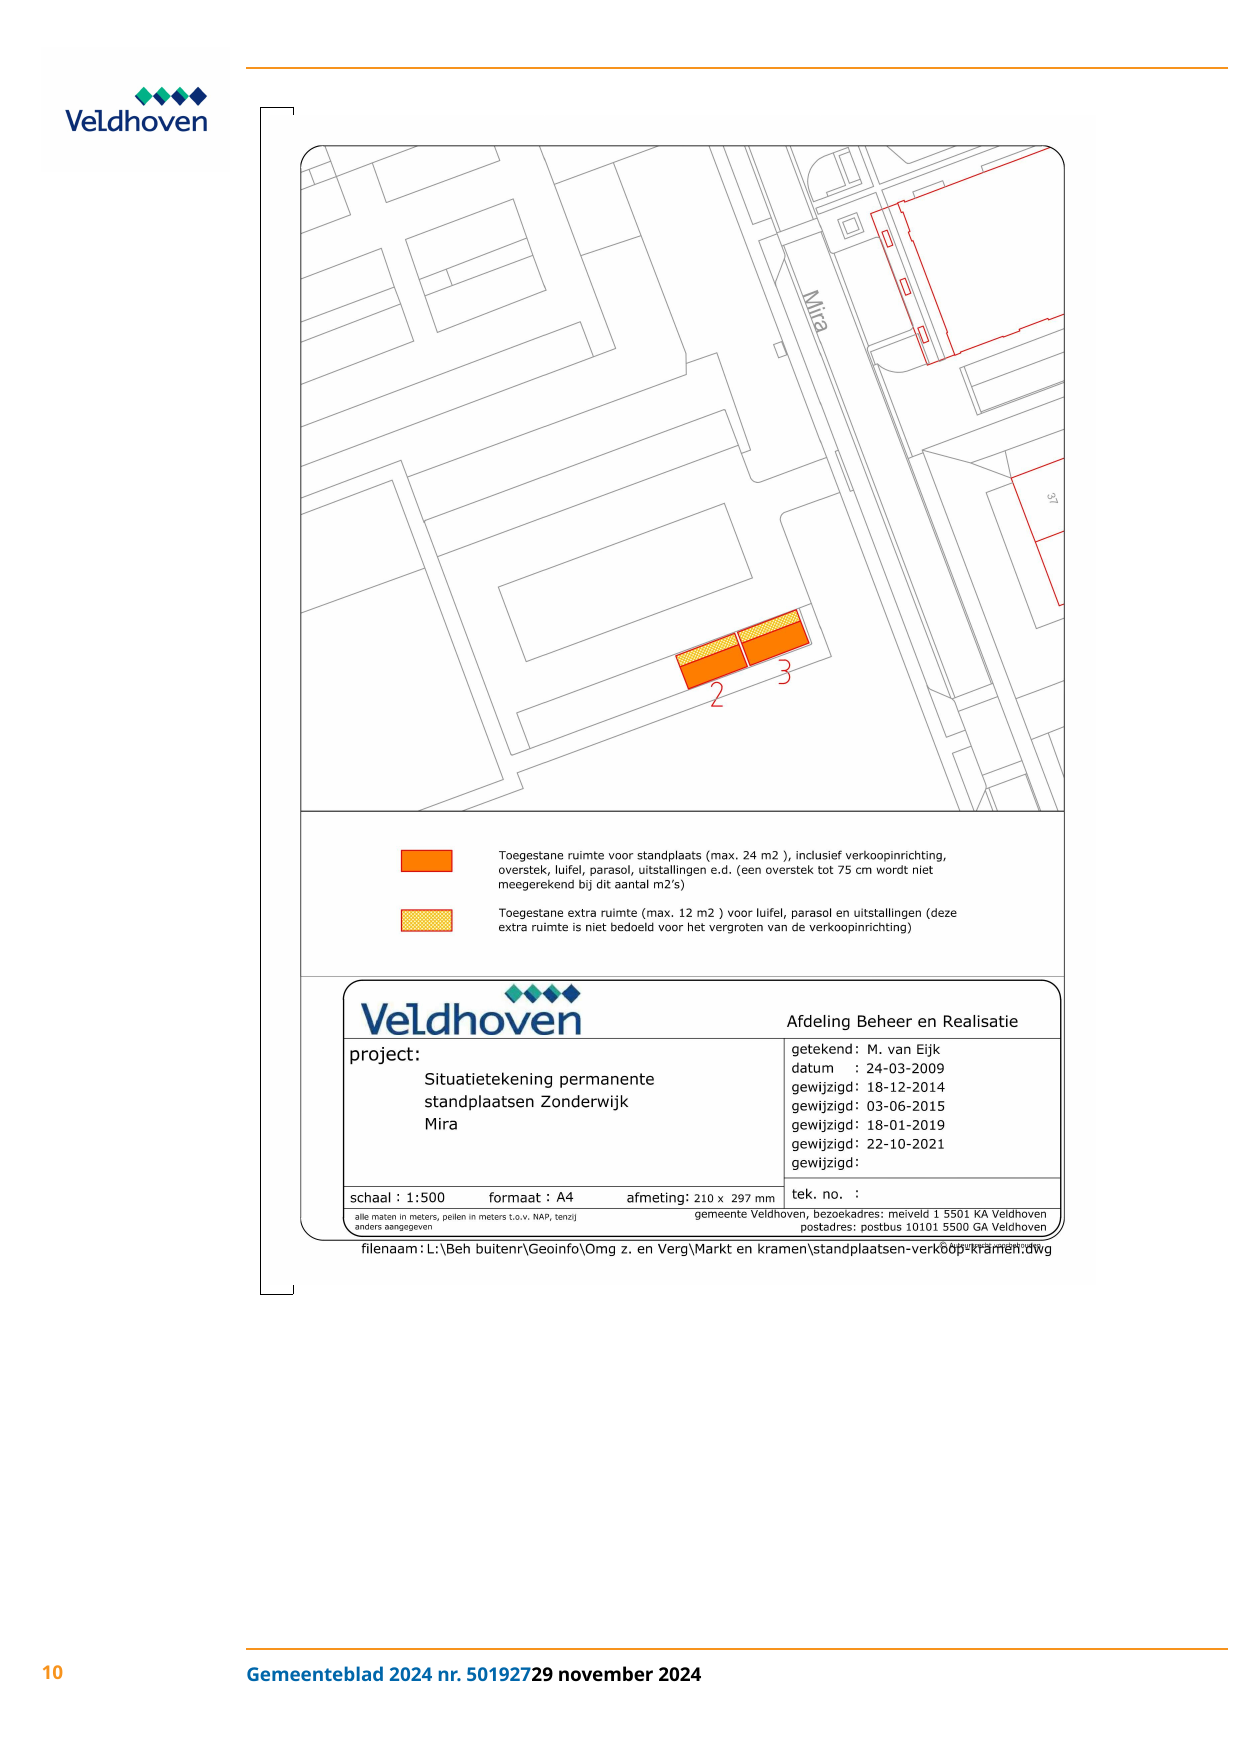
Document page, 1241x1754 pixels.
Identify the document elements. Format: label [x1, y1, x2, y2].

picture [268, 115, 1096, 1285]
picture [41, 47, 231, 172]
